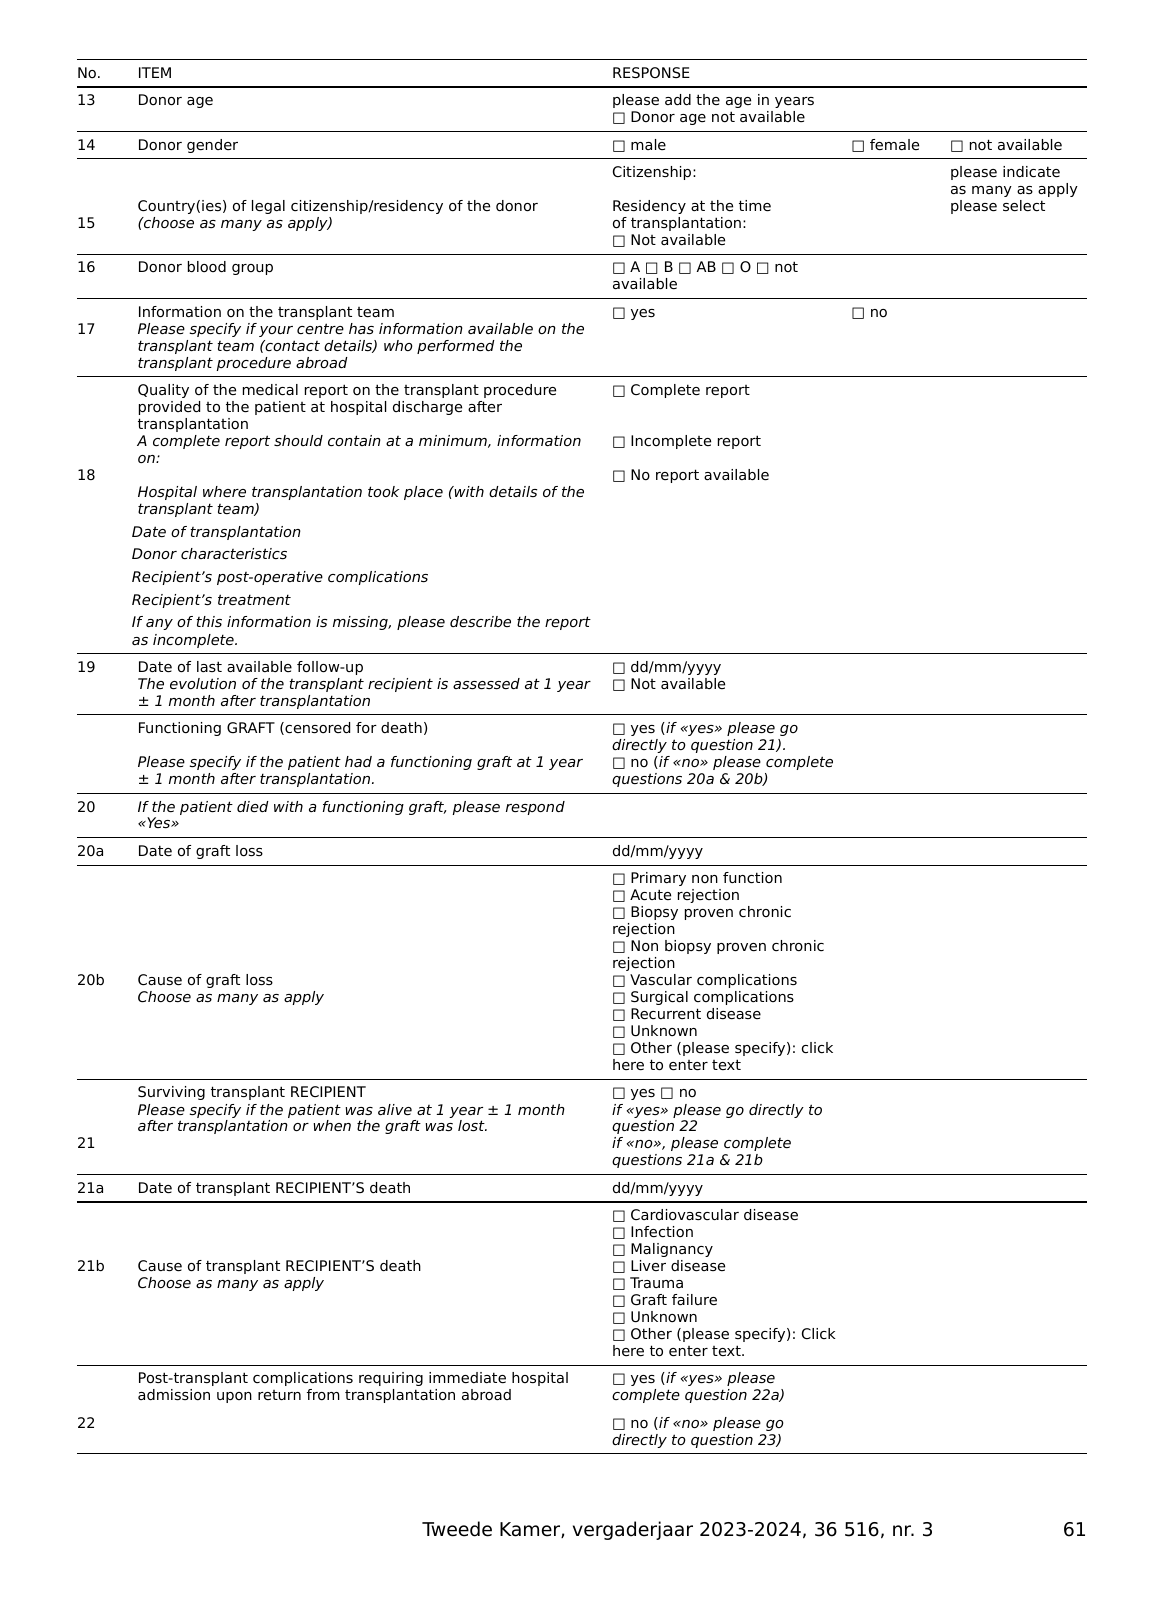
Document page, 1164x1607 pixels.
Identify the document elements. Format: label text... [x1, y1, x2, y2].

table_cell [77, 1006, 132, 1023]
table_cell Donor characteristics [132, 545, 606, 568]
table_cell □ no [845, 299, 944, 321]
table_cell □ Vascular complications [606, 972, 845, 989]
table_cell [845, 989, 944, 1006]
table_cell [77, 904, 132, 938]
table_cell Please specify if the patient was alive at 1 year ± 1 month after transplantation or when the graft was lost. [132, 1101, 606, 1135]
table_cell please indicate as many as apply [944, 159, 1087, 198]
table_cell □ male [606, 132, 845, 158]
table_cell [944, 1241, 1087, 1258]
table_cell [132, 1040, 606, 1079]
table_cell Cause of transplant RECIPIENT’S death [132, 1258, 606, 1275]
table_cell 20b [77, 972, 132, 989]
table_cell [944, 1006, 1087, 1023]
table_cell □ Liver disease [606, 1258, 845, 1275]
table_cell [944, 1366, 1087, 1409]
table_cell [77, 676, 132, 714]
table_cell [845, 232, 944, 253]
table_cell Donor blood group [132, 255, 606, 298]
table_header No. [77, 60, 132, 86]
table_cell Date of transplantation [132, 523, 606, 545]
table_cell [944, 232, 1087, 253]
table_cell [944, 1258, 1087, 1275]
table_cell [132, 1023, 606, 1040]
table_cell [944, 1309, 1087, 1326]
table_cell [845, 1292, 944, 1309]
table_cell □ dd/mm/yyyy [606, 654, 845, 676]
table_cell Cause of graft loss [132, 972, 606, 989]
table_cell 21b [77, 1258, 132, 1275]
table_cell please select [944, 198, 1087, 215]
table_cell □ Other (please specify): click here to enter text [606, 1040, 845, 1079]
table_cell [132, 1224, 606, 1241]
table_cell 19 [77, 654, 132, 676]
table_cell [845, 1326, 944, 1364]
table_cell 16 [77, 255, 132, 298]
table_cell [944, 904, 1087, 938]
table_cell [77, 1023, 132, 1040]
table_cell [944, 1101, 1087, 1135]
table_cell [845, 377, 944, 433]
table_cell [845, 433, 944, 467]
table_cell Hospital where transplantation took place (with details of the transplant team) [132, 484, 606, 522]
table_cell [944, 88, 1087, 131]
table_cell [845, 88, 944, 131]
table_cell [944, 887, 1087, 904]
table_cell □ Recurrent disease [606, 1006, 845, 1023]
table_cell [845, 255, 944, 298]
table_cell If any of this information is missing, please describe the report as incomplete. [132, 613, 606, 653]
table_cell [845, 1275, 944, 1292]
table_cell [845, 159, 944, 198]
table_cell Citizenship: [606, 159, 845, 198]
table_cell [132, 938, 606, 972]
table_cell Please specify if your centre has information available on the transplant team (contact details) who performed the transplant procedure abroad [132, 321, 606, 376]
table_cell [845, 1006, 944, 1023]
table_cell [77, 989, 132, 1006]
table_cell [944, 321, 1087, 376]
table_cell Information on the transplant team [132, 299, 606, 321]
table_cell [132, 1135, 606, 1174]
table_cell □ Not available [606, 232, 845, 253]
table_cell [944, 676, 1087, 714]
table_cell [132, 232, 606, 253]
table_cell [845, 198, 944, 215]
table_cell □ Trauma [606, 1275, 845, 1292]
table_cell [77, 198, 132, 215]
table_cell [845, 794, 944, 837]
table_header ITEM [132, 60, 606, 86]
table_cell [944, 794, 1087, 837]
table_cell [132, 1292, 606, 1309]
table_cell [845, 1135, 944, 1174]
table_cell [944, 654, 1087, 676]
table_cell 20 [77, 794, 132, 837]
table_cell [845, 523, 944, 545]
table_cell dd/mm/yyyy [606, 1175, 845, 1201]
table_cell [944, 754, 1087, 793]
table_cell [944, 377, 1087, 433]
table_cell [845, 1040, 944, 1079]
table_cell [944, 484, 1087, 522]
table_cell [77, 433, 132, 467]
table_cell [944, 613, 1087, 653]
table_cell □ Unknown [606, 1309, 845, 1326]
table_cell [77, 1040, 132, 1079]
table_cell □ Acute rejection [606, 887, 845, 904]
table_cell [944, 433, 1087, 467]
table_cell [944, 866, 1087, 887]
table_cell [132, 159, 606, 198]
table_cell 21a [77, 1175, 132, 1201]
table_cell [77, 1309, 132, 1326]
table_cell Quality of the medical report on the transplant procedure provided to the patient at hospital discharge after transplantation [132, 377, 606, 433]
table_cell if «yes» please go directly to question 22 [606, 1101, 845, 1135]
table_cell [944, 972, 1087, 989]
table_cell dd/mm/yyyy [606, 838, 845, 864]
table_cell [944, 838, 1087, 864]
table_cell 22 [77, 1409, 132, 1453]
table_cell [77, 866, 132, 887]
table_cell [845, 1023, 944, 1040]
table_cell [845, 613, 944, 653]
table_cell [845, 1241, 944, 1258]
table_cell [944, 523, 1087, 545]
table_cell [944, 1040, 1087, 1079]
table_cell □ yes (if «yes» please go directly to question 21). [606, 715, 845, 754]
table_cell □ Complete report [606, 377, 845, 433]
table_cell Recipient’s treatment [132, 591, 606, 613]
table_cell [77, 1224, 132, 1241]
table_cell [77, 484, 132, 653]
table_cell [944, 1080, 1087, 1101]
table_cell [77, 159, 132, 198]
table_cell [845, 484, 944, 522]
table_cell Please specify if the patient had a functioning graft at 1 year ± 1 month after transplantation. [132, 754, 606, 793]
table_cell [132, 1241, 606, 1258]
table_cell [845, 838, 944, 864]
table_cell [845, 215, 944, 232]
table_header RESPONSE [606, 60, 1087, 86]
table_cell [944, 1292, 1087, 1309]
table_cell □ female [845, 132, 944, 158]
table_cell [77, 1203, 132, 1224]
table_cell Date of graft loss [132, 838, 606, 864]
table_cell [944, 1275, 1087, 1292]
table_cell [944, 299, 1087, 321]
table_cell [606, 484, 845, 653]
table_cell [944, 989, 1087, 1006]
table_cell if «no», please complete questions 21a & 21b [606, 1135, 845, 1174]
table_cell □ yes □ no [606, 1080, 845, 1101]
table_cell [845, 1309, 944, 1326]
table_cell [132, 1006, 606, 1023]
table_cell [606, 794, 845, 837]
table_cell [845, 545, 944, 568]
table_cell [77, 1275, 132, 1292]
table_cell Donor age [132, 88, 606, 131]
table_cell 20a [77, 838, 132, 864]
table_cell [944, 467, 1087, 484]
table_cell □ Biopsy proven chronic rejection [606, 904, 845, 938]
table_cell [77, 887, 132, 904]
table_cell 15 [77, 215, 132, 232]
table_cell [944, 545, 1087, 568]
table_cell [944, 215, 1087, 232]
table_cell [845, 1409, 944, 1453]
table_cell [77, 232, 132, 253]
table_cell A complete report should contain at a minimum, information on: [132, 433, 606, 467]
table_cell [132, 904, 606, 938]
table_cell □ Cardiovascular disease [606, 1203, 845, 1224]
table_cell of transplantation: [606, 215, 845, 232]
table_cell [132, 1203, 606, 1224]
table_cell Country(ies) of legal citizenship/residency of the donor [132, 198, 606, 215]
table_cell [845, 1224, 944, 1241]
table_cell [845, 904, 944, 938]
table_cell □ Other (please specify): Click here to enter text. [606, 1326, 845, 1364]
table_cell [944, 938, 1087, 972]
table_cell Date of transplant RECIPIENT’S death [132, 1175, 606, 1201]
table_cell □ Primary non function [606, 866, 845, 887]
table_cell If the patient died with a functioning graft, please respond «Yes» [132, 794, 606, 837]
table_cell [845, 568, 944, 591]
table_cell [845, 938, 944, 972]
table_cell [77, 1292, 132, 1309]
table_cell □ Incomplete report [606, 433, 845, 467]
table_cell [845, 754, 944, 793]
table_cell [845, 1101, 944, 1135]
table_cell [77, 754, 132, 793]
table_cell [845, 1175, 944, 1201]
table_cell [77, 715, 132, 754]
table_cell [944, 568, 1087, 591]
table_cell (choose as many as apply) [132, 215, 606, 232]
table_cell [944, 255, 1087, 298]
table_cell [132, 467, 606, 484]
table_cell □ Not available [606, 676, 845, 714]
table_cell □ Malignancy [606, 1241, 845, 1258]
table_cell [845, 1366, 944, 1409]
table_cell [132, 1326, 606, 1364]
table_cell 21 [77, 1135, 132, 1174]
table_cell [845, 972, 944, 989]
table_cell [132, 866, 606, 887]
table_cell [944, 1203, 1087, 1224]
table_cell [606, 321, 845, 376]
table_cell [845, 887, 944, 904]
table_cell The evolution of the transplant recipient is assessed at 1 year ± 1 month after transplantation [132, 676, 606, 714]
table_cell [845, 715, 944, 754]
table_cell [77, 1241, 132, 1258]
table_cell [77, 1366, 132, 1409]
table_cell □ Non biopsy proven chronic rejection [606, 938, 845, 972]
table_cell [77, 1326, 132, 1364]
table_cell □ no (if «no» please complete questions 20a & 20b) [606, 754, 845, 793]
table_cell 13 [77, 88, 132, 131]
table_cell □ Unknown [606, 1023, 845, 1040]
table_cell □ A □ B □ AB □ O □ not available [606, 255, 845, 298]
table_cell [944, 1224, 1087, 1241]
table_cell [944, 1326, 1087, 1364]
table_cell Residency at the time [606, 198, 845, 215]
table_cell [77, 1080, 132, 1101]
table_cell □ No report available [606, 467, 845, 484]
table_cell [845, 654, 944, 676]
table_cell □ no (if «no» please go directly to question 23) [606, 1409, 845, 1453]
table_cell [845, 1080, 944, 1101]
table_cell [77, 377, 132, 433]
table_cell Donor gender [132, 132, 606, 158]
table_cell Choose as many as apply [132, 989, 606, 1006]
table_cell [944, 715, 1087, 754]
table_cell [845, 591, 944, 613]
table_cell [845, 676, 944, 714]
table_cell 18 [77, 467, 132, 484]
table_cell [845, 1203, 944, 1224]
table_cell 14 [77, 132, 132, 158]
table_cell [132, 887, 606, 904]
table_cell [77, 299, 132, 321]
table_cell Choose as many as apply [132, 1275, 606, 1292]
table_cell Surviving transplant RECIPIENT [132, 1080, 606, 1101]
table_cell Functioning GRAFT (censored for death) [132, 715, 606, 754]
table_cell Post-transplant complications requiring immediate hospital admission upon return from transplantation abroad [132, 1366, 606, 1453]
table_cell Date of last available follow-up [132, 654, 606, 676]
table_cell [944, 591, 1087, 613]
table_cell [845, 321, 944, 376]
table_cell □ not available [944, 132, 1087, 158]
table_cell [845, 866, 944, 887]
table_cell [944, 1135, 1087, 1174]
table_cell 17 [77, 321, 132, 376]
table_cell [944, 1023, 1087, 1040]
table_cell [77, 1101, 132, 1135]
table_cell [132, 1309, 606, 1326]
table_cell □ yes (if «yes» please complete question 22a) [606, 1366, 845, 1409]
table_cell [845, 1258, 944, 1275]
table_cell □ Infection [606, 1224, 845, 1241]
table_cell □ Graft failure [606, 1292, 845, 1309]
table_cell □ yes [606, 299, 845, 321]
table_cell [944, 1409, 1087, 1453]
table_cell [845, 467, 944, 484]
table_cell [944, 1175, 1087, 1201]
table_cell please add the age in years □ Donor age not available [606, 88, 845, 131]
table_cell Recipient’s post-operative complications [132, 568, 606, 591]
table_cell [77, 938, 132, 972]
table_cell □ Surgical complications [606, 989, 845, 1006]
